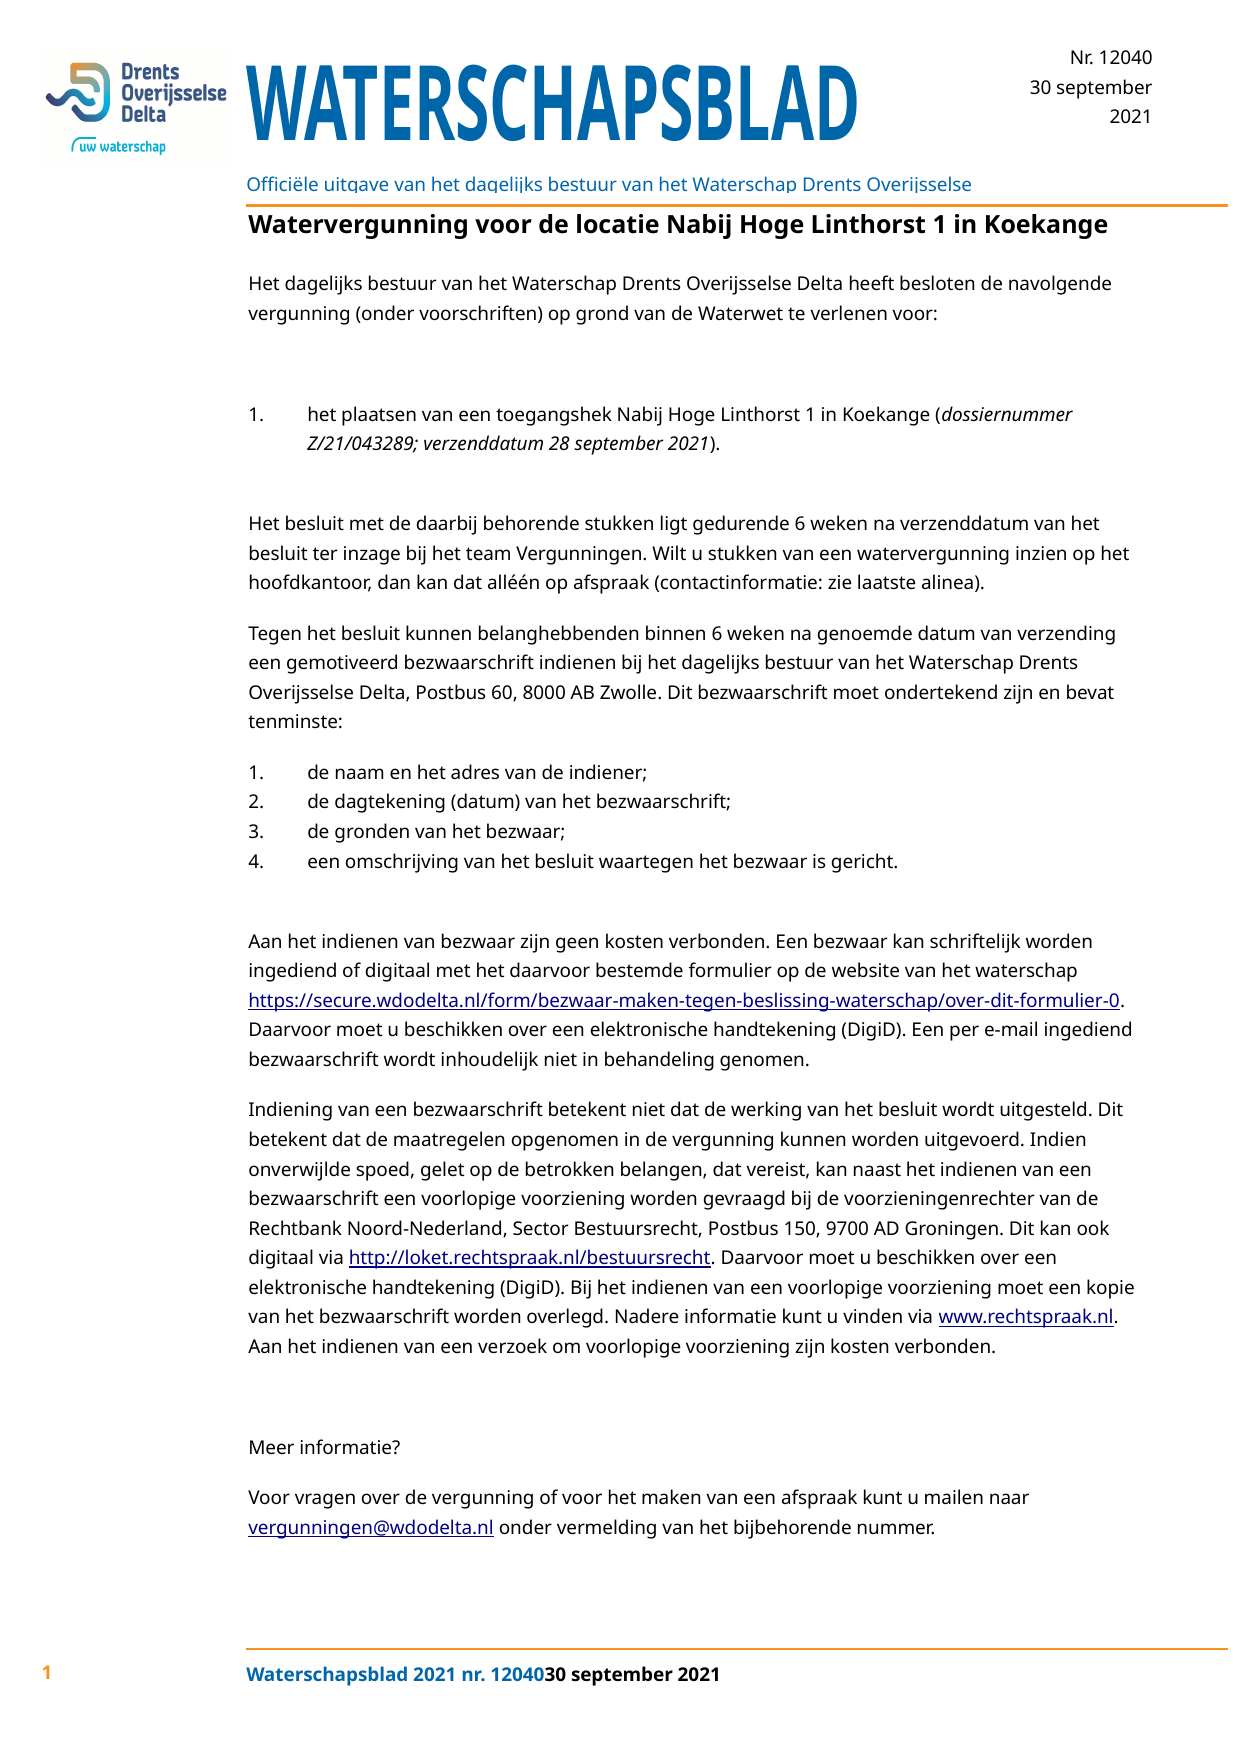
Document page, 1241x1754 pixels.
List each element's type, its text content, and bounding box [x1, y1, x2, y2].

list de gronden van het bezwaar; [248, 818, 1152, 844]
text Aan het indienen van bezwaar zijn geen kosten verbonden. Een bezwaar kan schriftelijk worden ingediend of digitaal met het daarvoor bestemde formulier op de website van het waterschap https://secure.wdodelta.nl/form/bezwaar-maken-tegen-beslissing-waterschap/over-dit-formulier-0. Daarvoor moet u beschikken over een elektronische handtekening (DigiD). Een per e-mail ingediend bezwaarschrift wordt inhoudelijk niet in behandeling genomen. [248, 928, 1152, 1072]
list het plaatsen van een toegangshek Nabij Hoge Linthorst 1 in Koekange (dossiernummer Z/21/043289; verzenddatum 28 september 2021). [248, 401, 1152, 456]
text Het dagelijks bestuur van het Waterschap Drents Overijsselse Delta heeft besloten de navolgende vergunning (onder voorschriften) op grond van de Waterwet te verlenen voor: [248, 270, 1152, 326]
list een omschrijving van het besluit waartegen het bezwaar is gericht. [248, 848, 1152, 873]
text Indiening van een bezwaarschrift betekent niet dat de werking van het besluit wordt uitgesteld. Dit betekent dat de maatregelen opgenomen in de vergunning kunnen worden uitgevoerd. Indien onverwijlde spoed, gelet op de betrokken belangen, dat vereist, kan naast het indienen van een bezwaarschrift een voorlopige voorziening worden gevraagd bij de voorzieningenrechter van de Rechtbank Noord-Nederland, Sector Bestuursrecht, Postbus 150, 9700 AD Groningen. Dit kan ook digitaal via http://loket.rechtspraak.nl/bestuursrecht. Daarvoor moet u beschikken over een elektronische handtekening (DigiD). Bij het indienen van een voorlopige voorziening moet een kopie van het bezwaarschrift worden overlegd. Nadere informatie kunt u vinden via www.rechtspraak.nl. Aan het indienen van een verzoek om voorlopige voorziening zijn kosten verbonden. [248, 1097, 1152, 1359]
list de naam en het adres van de indiener; [248, 759, 1152, 785]
text Het besluit met de daarbij behorende stukken ligt gedurende 6 weken na verzenddatum van het besluit ter inzage bij het team Vergunningen. Wilt u stukken van een watervergunning inzien op het hoofdkantoor, dan kan dat alléén op afspraak (contactinformatie: zie laatste alinea). [248, 510, 1152, 595]
list de dagtekening (datum) van het bezwaarschrift; [248, 789, 1152, 814]
text Voor vragen over de vergunning of voor het maken van een afspraak kunt u mailen naar vergunningen@wdodelta.nl onder vermelding van het bijbehorende nummer. [248, 1484, 1152, 1540]
picture [41, 47, 231, 172]
text Tegen het besluit kunnen belanghebbenden binnen 6 weken na genoemde datum van verzending een gemotiveerd bezwaarschrift indienen bij het dagelijks bestuur van het Waterschap Drents Overijsselse Delta, Postbus 60, 8000 AB Zwolle. Dit bezwaarschrift moet ondertekend zijn en bevat tenminste: [248, 620, 1152, 734]
text Meer informatie? [248, 1434, 1152, 1460]
text Watervergunning voor de locatie Nabij Hoge Linthorst 1 in Koekange [248, 207, 1152, 241]
